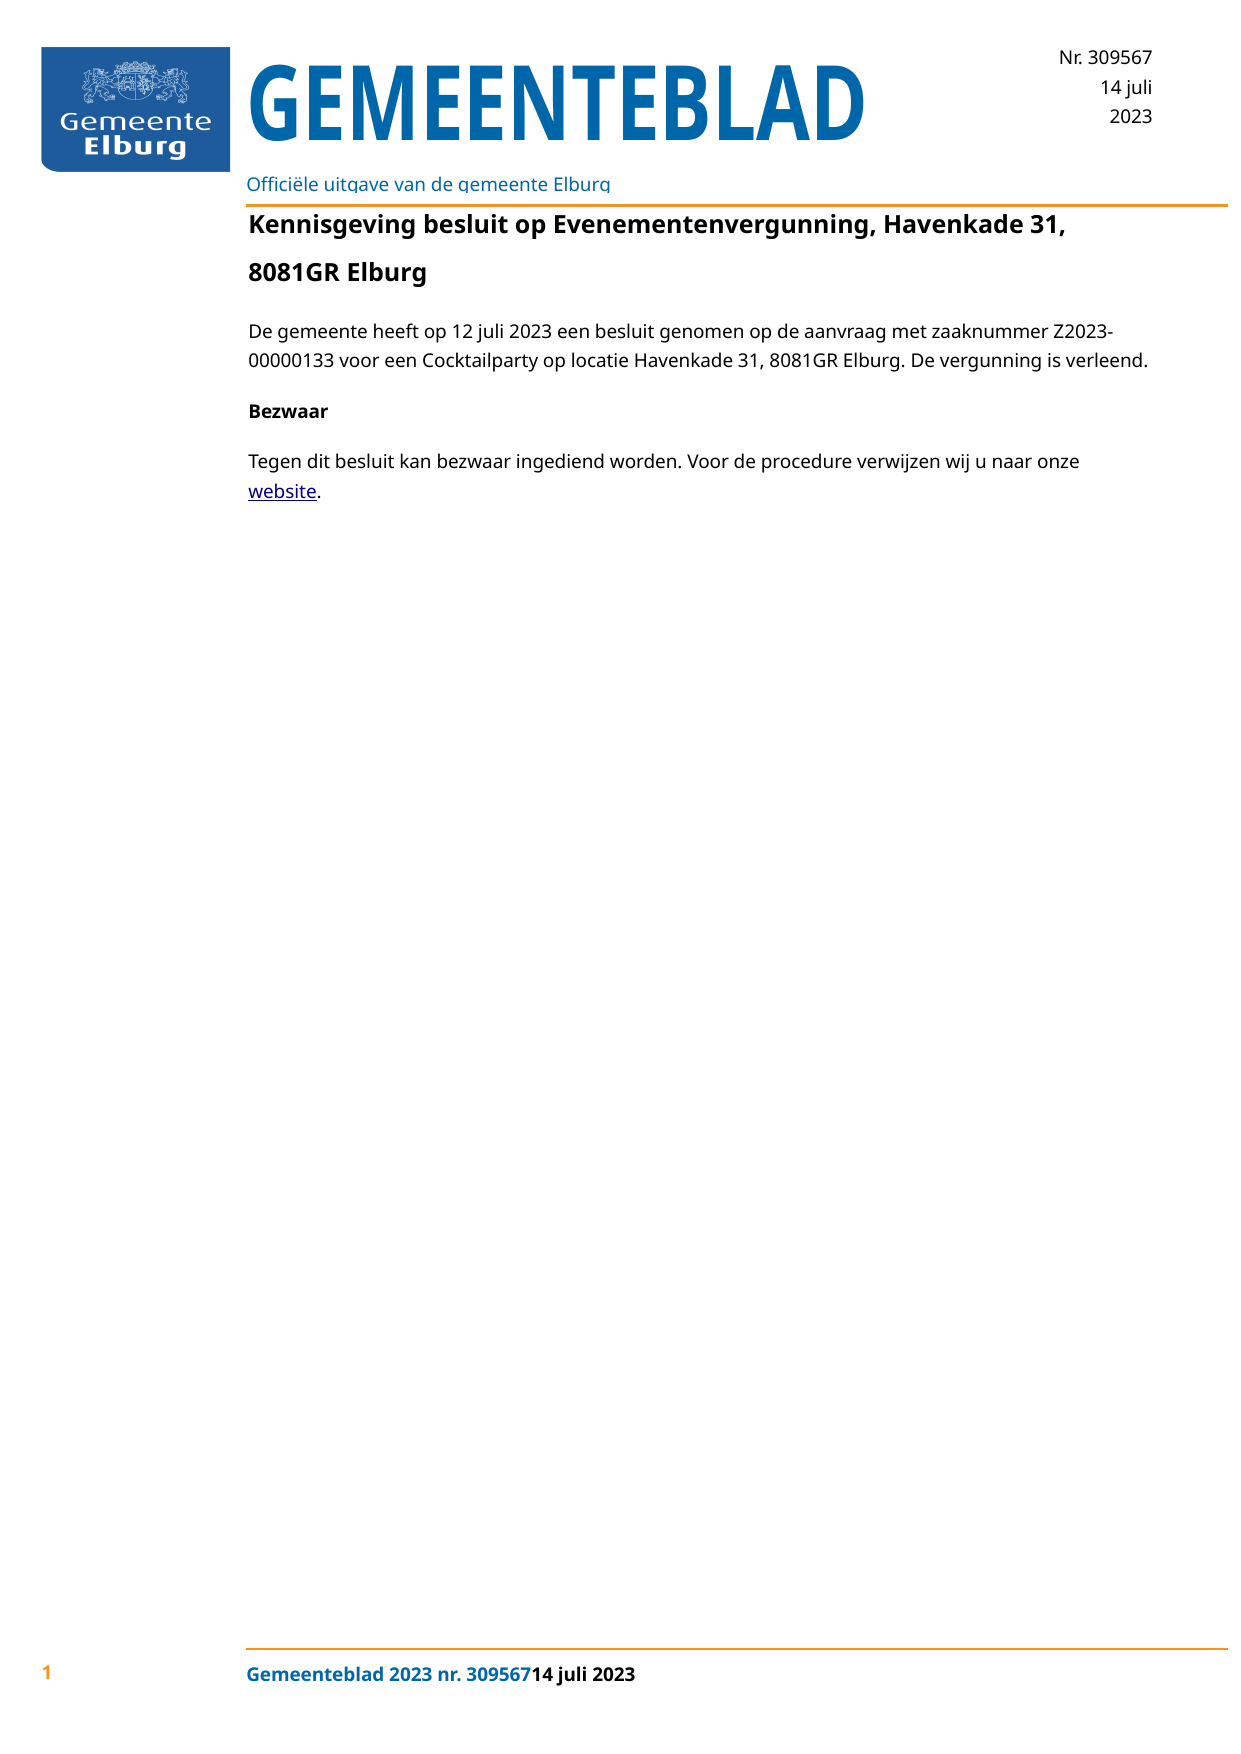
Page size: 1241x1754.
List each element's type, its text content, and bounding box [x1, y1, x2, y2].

text Kennisgeving besluit op Evenementenvergunning, Havenkade 31, 8081GR Elburg [248, 207, 1152, 288]
text Tegen dit besluit kan bezwaar ingediend worden. Voor de procedure verwijzen wij u naar onze website. [248, 448, 1152, 504]
picture [41, 47, 231, 172]
text De gemeente heeft op 12 juli 2023 een besluit genomen op de aanvraag met zaaknummer Z2023-00000133 voor een Cocktailparty op locatie Havenkade 31, 8081GR Elburg. De vergunning is verleend. [248, 318, 1152, 373]
text Bezwaar [248, 398, 1152, 424]
